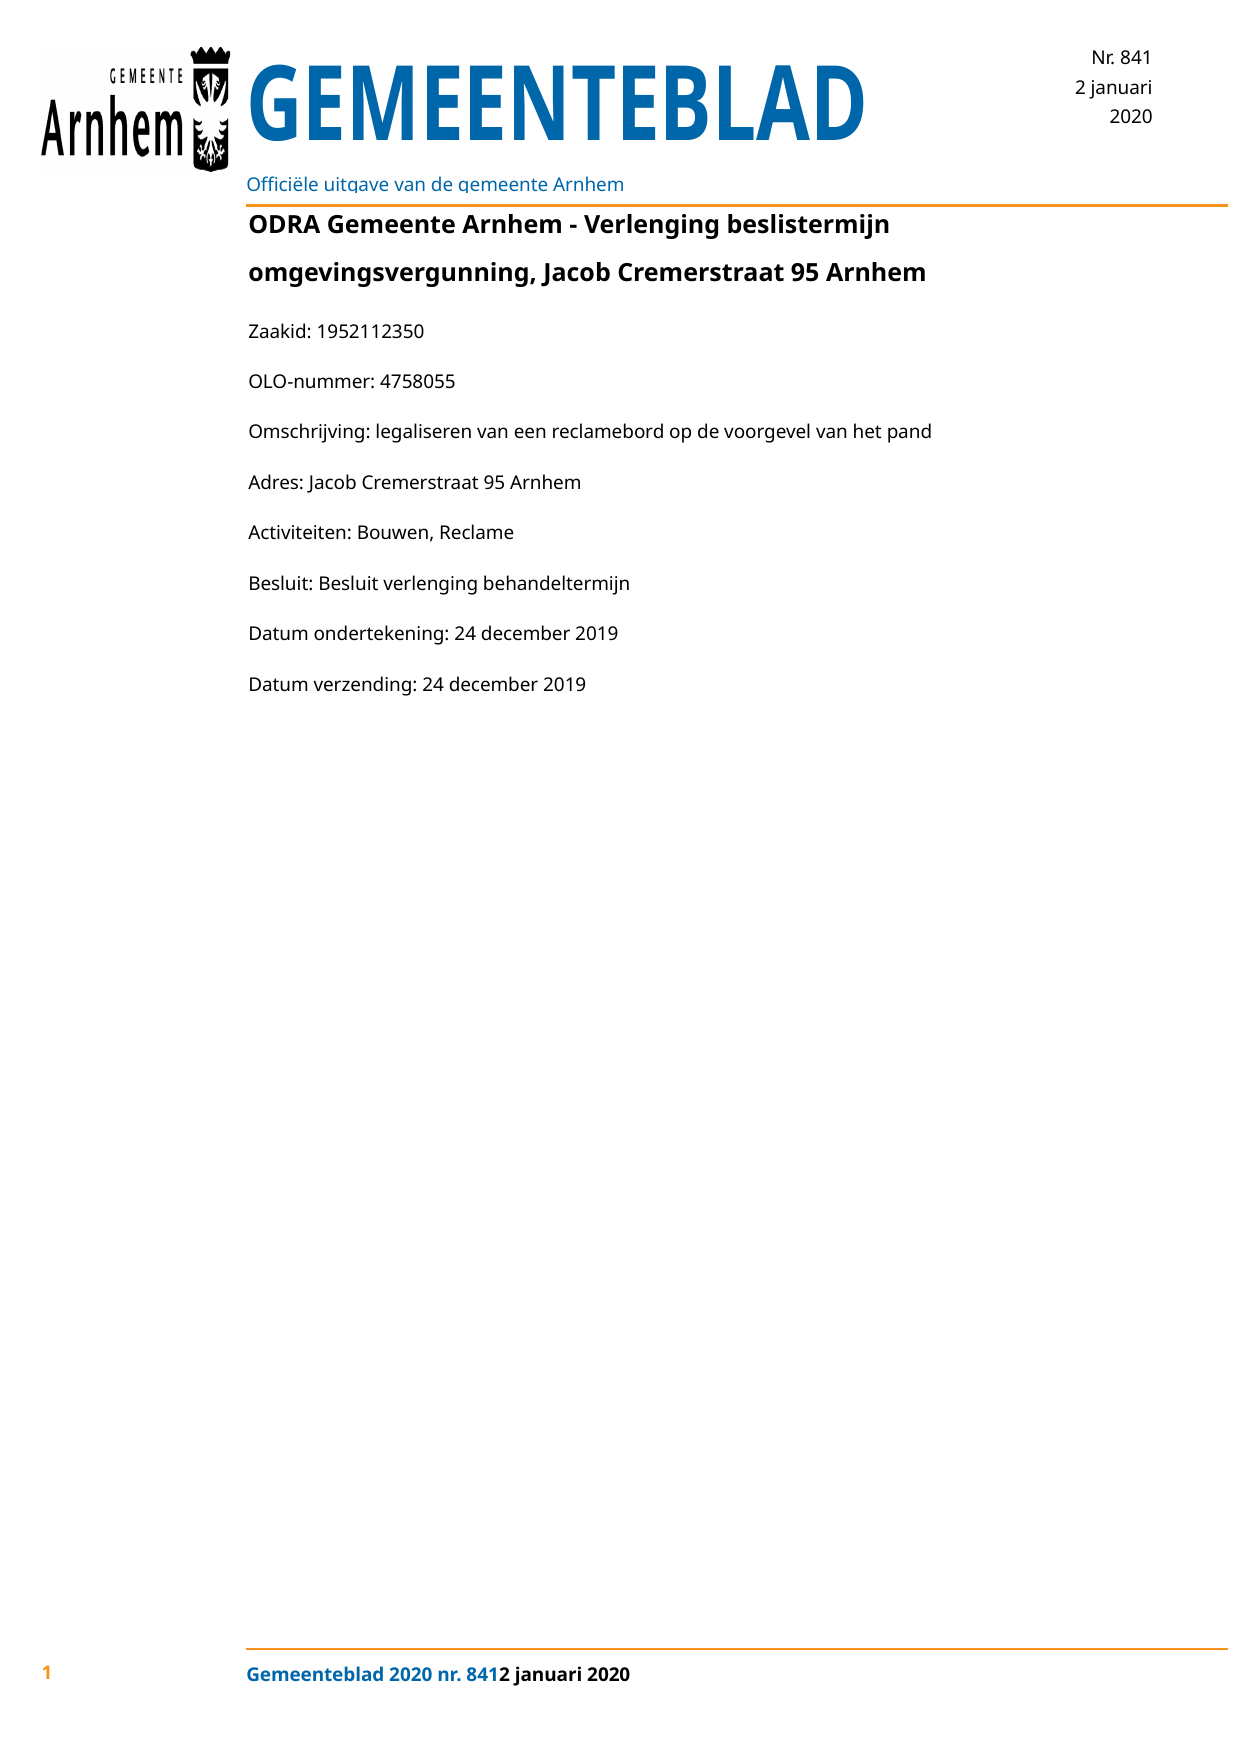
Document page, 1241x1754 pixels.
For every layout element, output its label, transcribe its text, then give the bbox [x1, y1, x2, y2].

text Activiteiten: Bouwen, Reclame [248, 519, 1152, 545]
text ODRA Gemeente Arnhem - Verlenging beslistermijn omgevingsvergunning, Jacob Cremerstraat 95 Arnhem [248, 207, 1152, 288]
text Omschrijving: legaliseren van een reclamebord op de voorgevel van het pand [248, 419, 1152, 444]
picture [41, 47, 231, 172]
text Datum verzending: 24 december 2019 [248, 671, 1152, 697]
text Besluit: Besluit verlenging behandeltermijn [248, 570, 1152, 596]
text Zaakid: 1952112350 [248, 318, 1152, 344]
text Datum ondertekening: 24 december 2019 [248, 620, 1152, 646]
text OLO-nummer: 4758055 [248, 368, 1152, 394]
text Adres: Jacob Cremerstraat 95 Arnhem [248, 469, 1152, 495]
